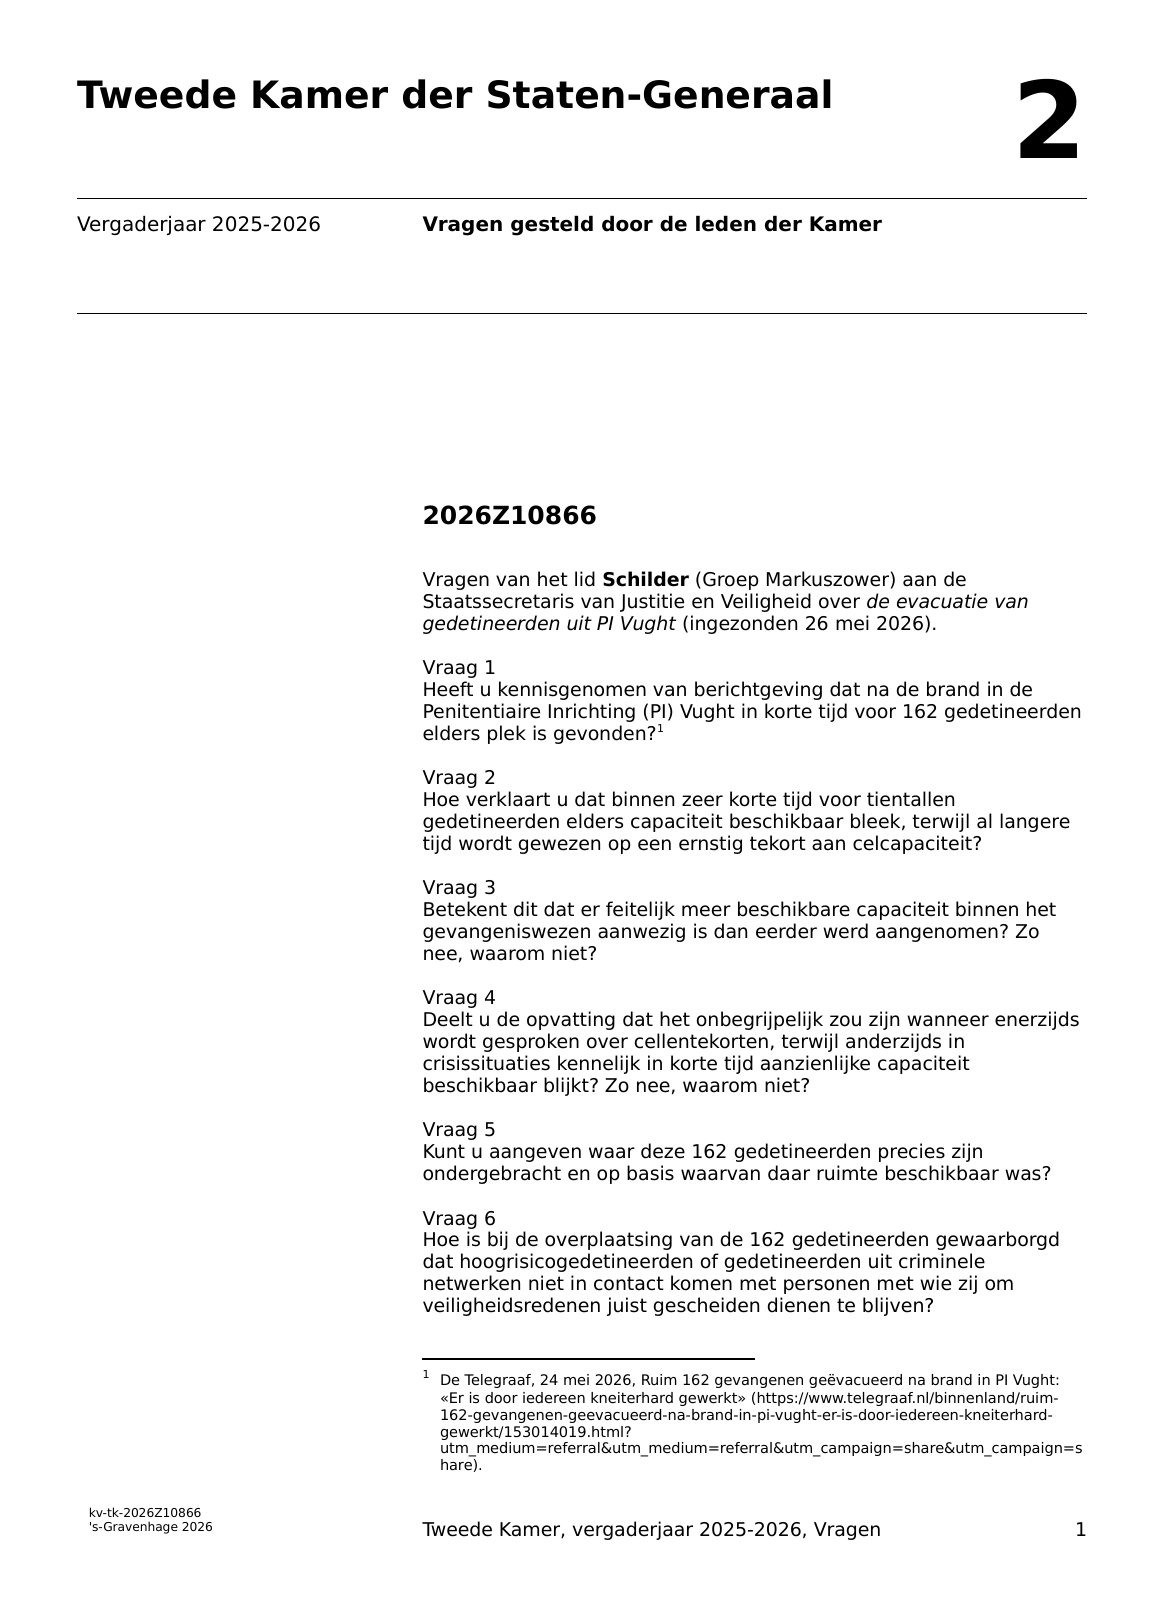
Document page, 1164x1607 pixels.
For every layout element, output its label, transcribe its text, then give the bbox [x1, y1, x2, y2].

text Vraag 2 [422, 767, 1087, 789]
table_header Tweede Kamer der Staten-Generaal [77, 59, 886, 198]
table_cell Vergaderjaar 2025-2026 [77, 199, 422, 313]
text 's-Gravenhage 2026 [88, 1520, 323, 1534]
text Vraag 3 [422, 877, 1087, 899]
text De Telegraaf, 24 mei 2026, Ruim 162 gevangenen geëvacueerd na brand in PI Vught: «Er is door iedereen kneiterhard gewerkt» (https://www.telegraaf.nl/binnenland/ruim-162-gevangenen-geevacueerd-na-brand-in-pi-vught-er-is-door-iedereen-kneiterhard-gewerkt/153014019.html?utm_medium=referral&utm_medium=referral&utm_campaign=share&utm_campaign=share). [422, 1368, 1087, 1474]
text Kunt u aangeven waar deze 162 gedetineerden precies zijn ondergebracht en op basis waarvan daar ruimte beschikbaar was? [422, 1141, 1087, 1185]
text Vragen van het lid Schilder (Groep Markuszower) aan de Staatssecretaris van Justitie en Veiligheid over de evacuatie van gedetineerden uit PI Vught (ingezonden 26 mei 2026). [422, 569, 1087, 635]
table_header 2 [886, 59, 1087, 198]
text Heeft u kennisgenomen van berichtgeving dat na de brand in de Penitentiaire Inrichting (PI) Vught in korte tijd voor 162 gedetineerden elders plek is gevonden? [422, 679, 1087, 745]
text Vraag 4 [422, 987, 1087, 1009]
text Hoe is bij de overplaatsing van de 162 gedetineerden gewaarborgd dat hoogrisicogedetineerden of gedetineerden uit criminele netwerken niet in contact komen met personen met wie zij om veiligheidsredenen juist gescheiden dienen te blijven? [422, 1229, 1087, 1317]
text Vraag 5 [422, 1119, 1087, 1141]
text kv-tk-2026Z10866 [88, 1506, 323, 1520]
text Vraag 6 [422, 1207, 1087, 1229]
text Betekent dit dat er feitelijk meer beschikbare capaciteit binnen het gevangeniswezen aanwezig is dan eerder werd aangenomen? Zo nee, waarom niet? [422, 899, 1087, 965]
text Vraag 1 [422, 657, 1087, 679]
table_cell Vragen gesteld door de leden der Kamer [422, 199, 1087, 313]
text Hoe verklaart u dat binnen zeer korte tijd voor tientallen gedetineerden elders capaciteit beschikbaar bleek, terwijl al langere tijd wordt gewezen op een ernstig tekort aan celcapaciteit? [422, 789, 1087, 855]
text 2026Z10866 [422, 501, 1087, 531]
text Deelt u de opvatting dat het onbegrijpelijk zou zijn wanneer enerzijds wordt gesproken over cellentekorten, terwijl anderzijds in crisissituaties kennelijk in korte tijd aanzienlijke capaciteit beschikbaar blijkt? Zo nee, waarom niet? [422, 1009, 1087, 1097]
